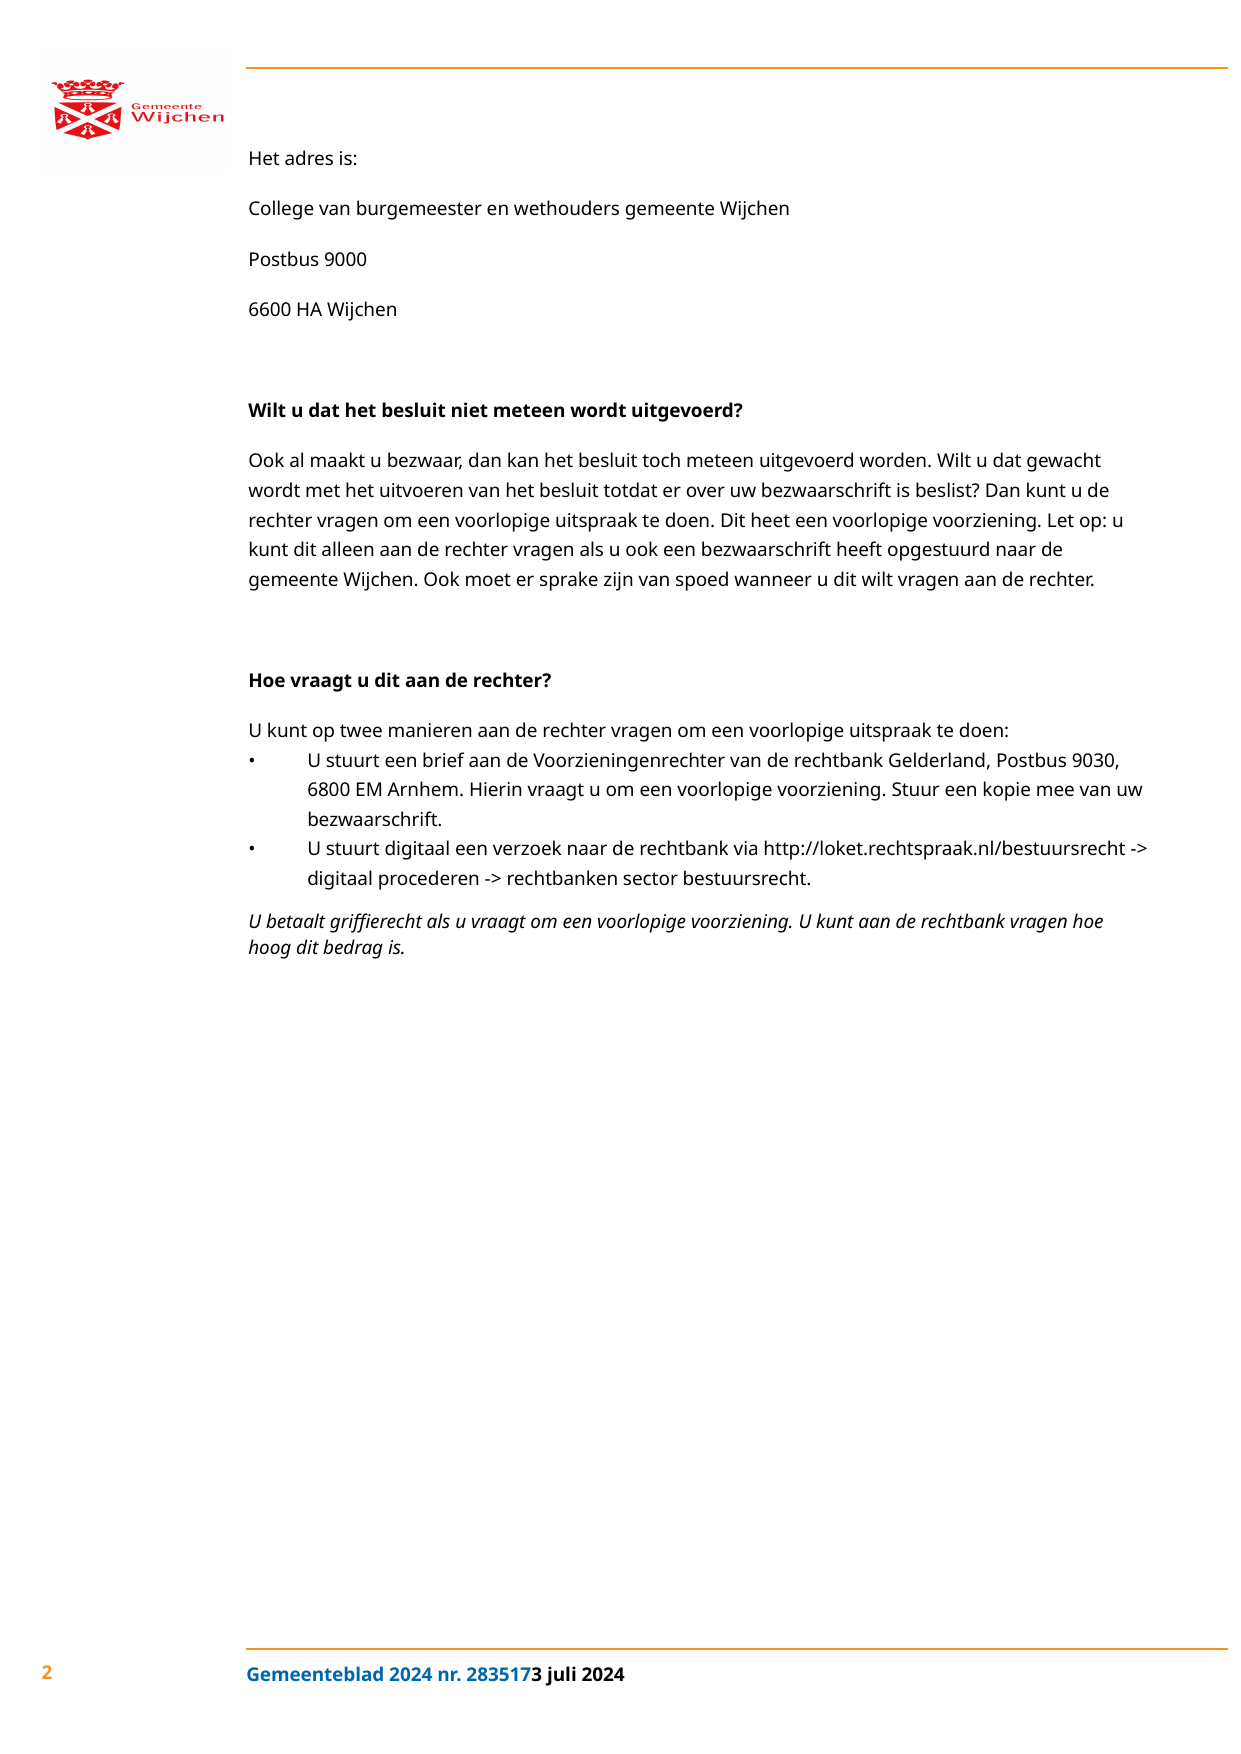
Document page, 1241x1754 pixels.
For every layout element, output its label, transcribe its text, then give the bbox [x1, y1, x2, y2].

text 6600 HA Wijchen [248, 296, 1152, 322]
picture [41, 47, 231, 172]
text Ook al maakt u bezwaar, dan kan het besluit toch meteen uitgevoerd worden. Wilt u dat gewacht wordt met het uitvoeren van het besluit totdat er over uw bezwaarschrift is beslist? Dan kunt u de rechter vragen om een voorlopige uitspraak te doen. Dit heet een voorlopige voorziening. Let op: u kunt dit alleen aan de rechter vragen als u ook een bezwaarschrift heeft opgestuurd naar de gemeente Wijchen. Ook moet er sprake zijn van spoed wanneer u dit wilt vragen aan de rechter. [248, 448, 1152, 592]
text College van burgemeester en wethouders gemeente Wijchen [248, 196, 1152, 221]
text Hoe vraagt u dit aan de rechter? [248, 667, 1152, 693]
text Het adres is: [248, 145, 1152, 171]
text Wilt u dat het besluit niet meteen wordt uitgevoerd? [248, 397, 1152, 423]
list U stuurt digitaal een verzoek naar de rechtbank via http://loket.rechtspraak.nl/bestuursrecht -> digitaal procederen -> rechtbanken sector bestuursrecht. [248, 836, 1152, 891]
text U betaalt griffierecht als u vraagt om een voorlopige voorziening. U kunt aan de rechtbank vragen hoe hoog dit bedrag is. [248, 908, 1152, 960]
text Postbus 9000 [248, 246, 1152, 272]
text U kunt op twee manieren aan de rechter vragen om een voorlopige uitspraak te doen: [248, 717, 1152, 743]
list U stuurt een brief aan de Voorzieningenrechter van de rechtbank Gelderland, Postbus 9030, 6800 EM Arnhem. Hierin vraagt u om een voorlopige voorziening. Stuur een kopie mee van uw bezwaarschrift. [248, 747, 1152, 832]
